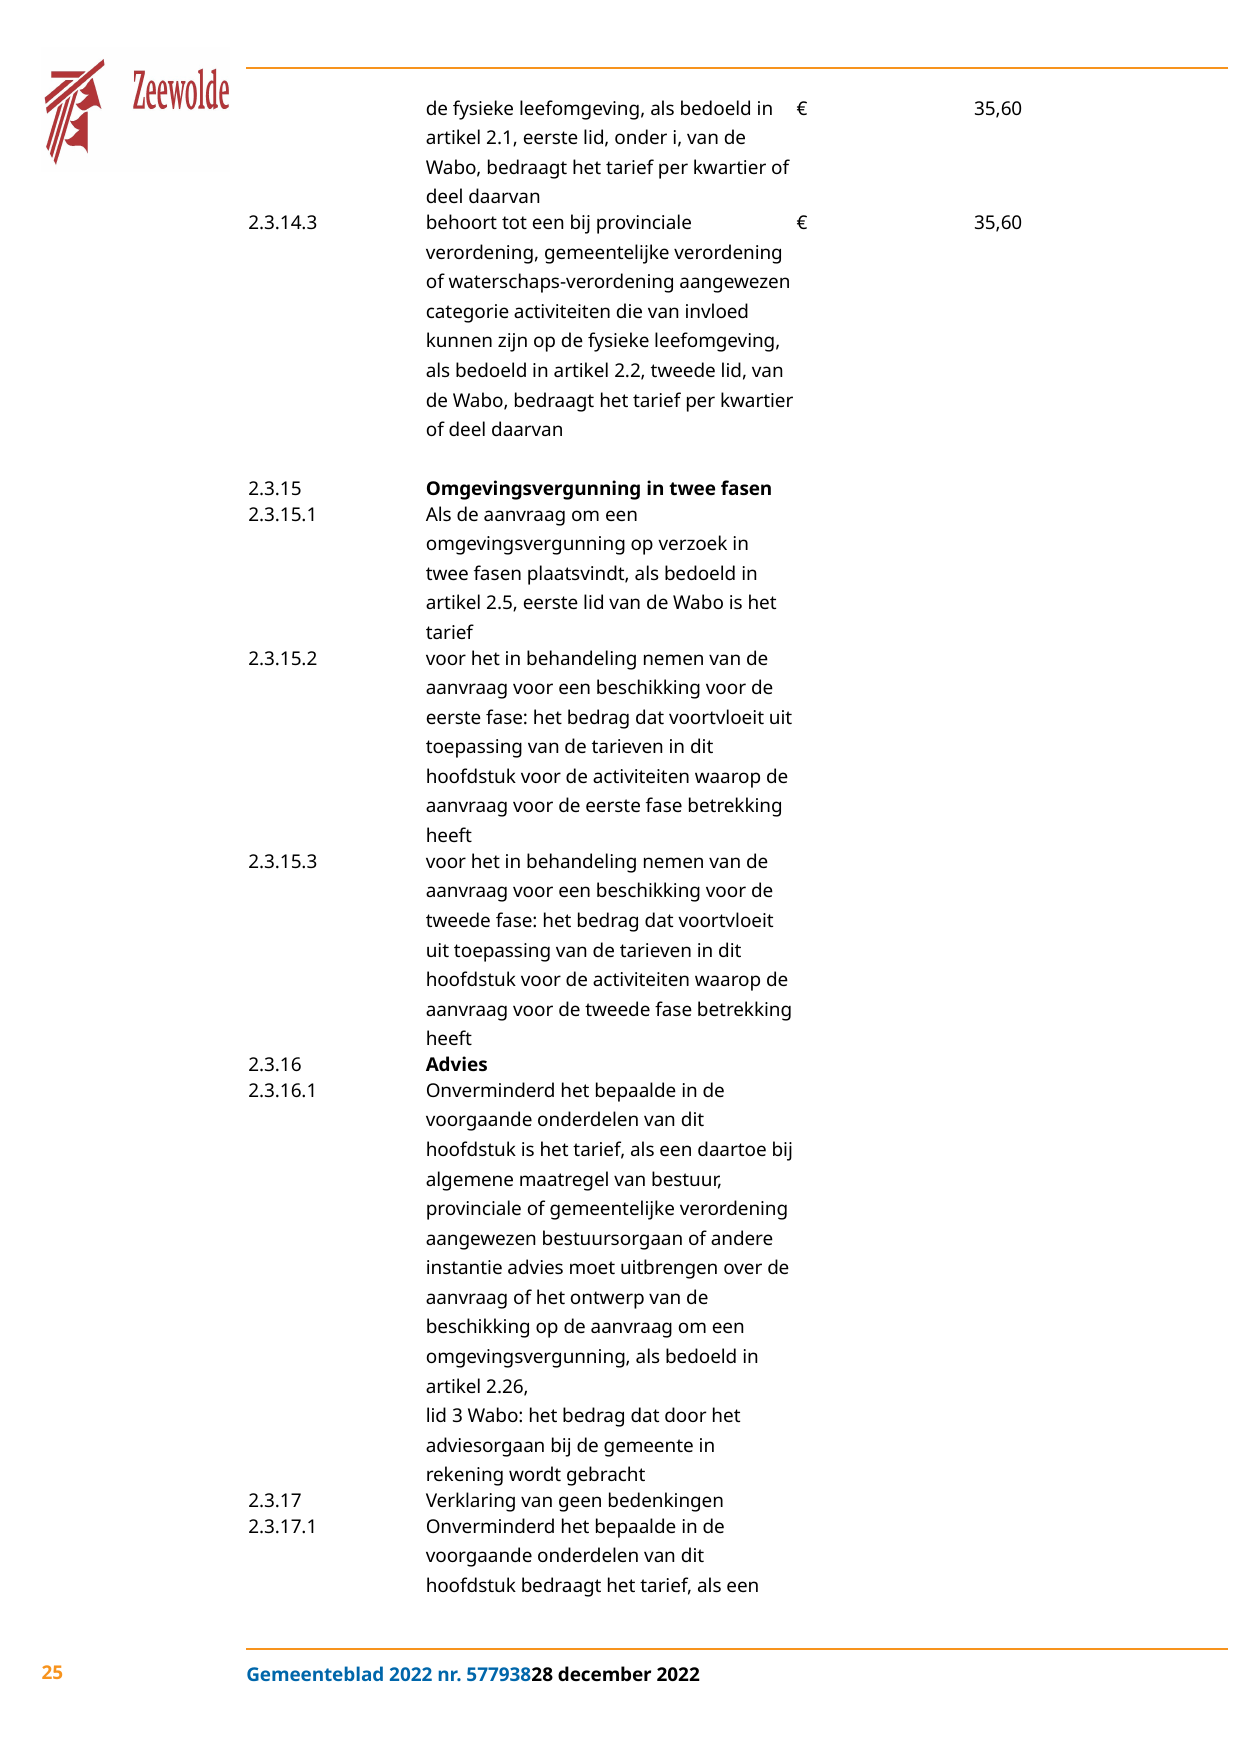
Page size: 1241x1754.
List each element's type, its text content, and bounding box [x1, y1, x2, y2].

table_cell 2.3.16.1 [248, 1077, 426, 1487]
table_cell [796, 501, 974, 645]
table_cell voor het in behandeling nemen van de aanvraag voor een beschikking voor de eerste fase: het bedrag dat voortvloeit uit toepassing van de tarieven in dit hoofdstuk voor de activiteiten waarop de aanvraag voor de eerste fase betrekking heeft [426, 645, 796, 848]
table_cell Advies [426, 1051, 796, 1077]
table_cell 2.3.17 [248, 1487, 426, 1513]
table_header [974, 475, 1152, 501]
table_cell [796, 848, 974, 1051]
table_cell behoort tot een bij provinciale verordening, gemeentelijke verordening of waterschaps-verordening aangewezen categorie activiteiten die van invloed kunnen zijn op de fysieke leefomgeving, als bedoeld in artikel 2.2, tweede lid, van de Wabo, bedraagt het tarief per kwartier of deel daarvan [426, 209, 796, 442]
table_cell [796, 1487, 974, 1513]
table_cell 2.3.15.2 [248, 645, 426, 848]
table_cell [796, 645, 974, 848]
table_cell [796, 1077, 974, 1487]
table_cell [974, 501, 1152, 645]
table_cell 2.3.15.3 [248, 848, 426, 1051]
table_header Omgevingsvergunning in twee fasen [426, 475, 796, 501]
picture [41, 47, 231, 172]
table_cell 2.3.17.1 [248, 1513, 426, 1598]
table_cell de fysieke leefomgeving, als bedoeld in artikel 2.1, eerste lid, onder i, van de Wabo, bedraagt het tarief per kwartier of deel daarvan [426, 95, 796, 209]
table_cell 2.3.15.1 [248, 501, 426, 645]
table_cell € [796, 95, 974, 209]
table_header [796, 475, 974, 501]
table_cell 35,60 [974, 209, 1152, 442]
table_cell [974, 645, 1152, 848]
table_cell [974, 1487, 1152, 1513]
table_cell 2.3.16 [248, 1051, 426, 1077]
table_cell [796, 1051, 974, 1077]
table_cell Verklaring van geen bedenkingen [426, 1487, 796, 1513]
table_cell [974, 1051, 1152, 1077]
table_cell [974, 1513, 1152, 1598]
table_header 2.3.15 [248, 475, 426, 501]
table_cell Als de aanvraag om een omgevingsvergunning op verzoek in twee fasen plaatsvindt, als bedoeld in artikel 2.5, eerste lid van de Wabo is het tarief [426, 501, 796, 645]
table_cell 35,60 [974, 95, 1152, 209]
table_cell [796, 1513, 974, 1598]
table_cell voor het in behandeling nemen van de aanvraag voor een beschikking voor de tweede fase: het bedrag dat voortvloeit uit toepassing van de tarieven in dit hoofdstuk voor de activiteiten waarop de aanvraag voor de tweede fase betrekking heeft [426, 848, 796, 1051]
table_cell € [796, 209, 974, 442]
table_cell Onverminderd het bepaalde in de voorgaande onderdelen van dit hoofdstuk is het tarief, als een daartoe bij algemene maatregel van bestuur, provinciale of gemeentelijke verordening aangewezen bestuursorgaan of andere instantie advies moet uitbrengen over de aanvraag of het ontwerp van de beschikking op de aanvraag om een omgevingsvergunning, als bedoeld in artikel 2.26, lid 3 Wabo: het bedrag dat door het adviesorgaan bij de gemeente in rekening wordt gebracht [426, 1077, 796, 1487]
table_cell Onverminderd het bepaalde in de voorgaande onderdelen van dit hoofdstuk bedraagt het tarief, als een [426, 1513, 796, 1598]
table_cell 2.3.14.3 [248, 209, 426, 442]
table_cell [974, 848, 1152, 1051]
table_cell [974, 1077, 1152, 1487]
table_cell [248, 95, 426, 209]
